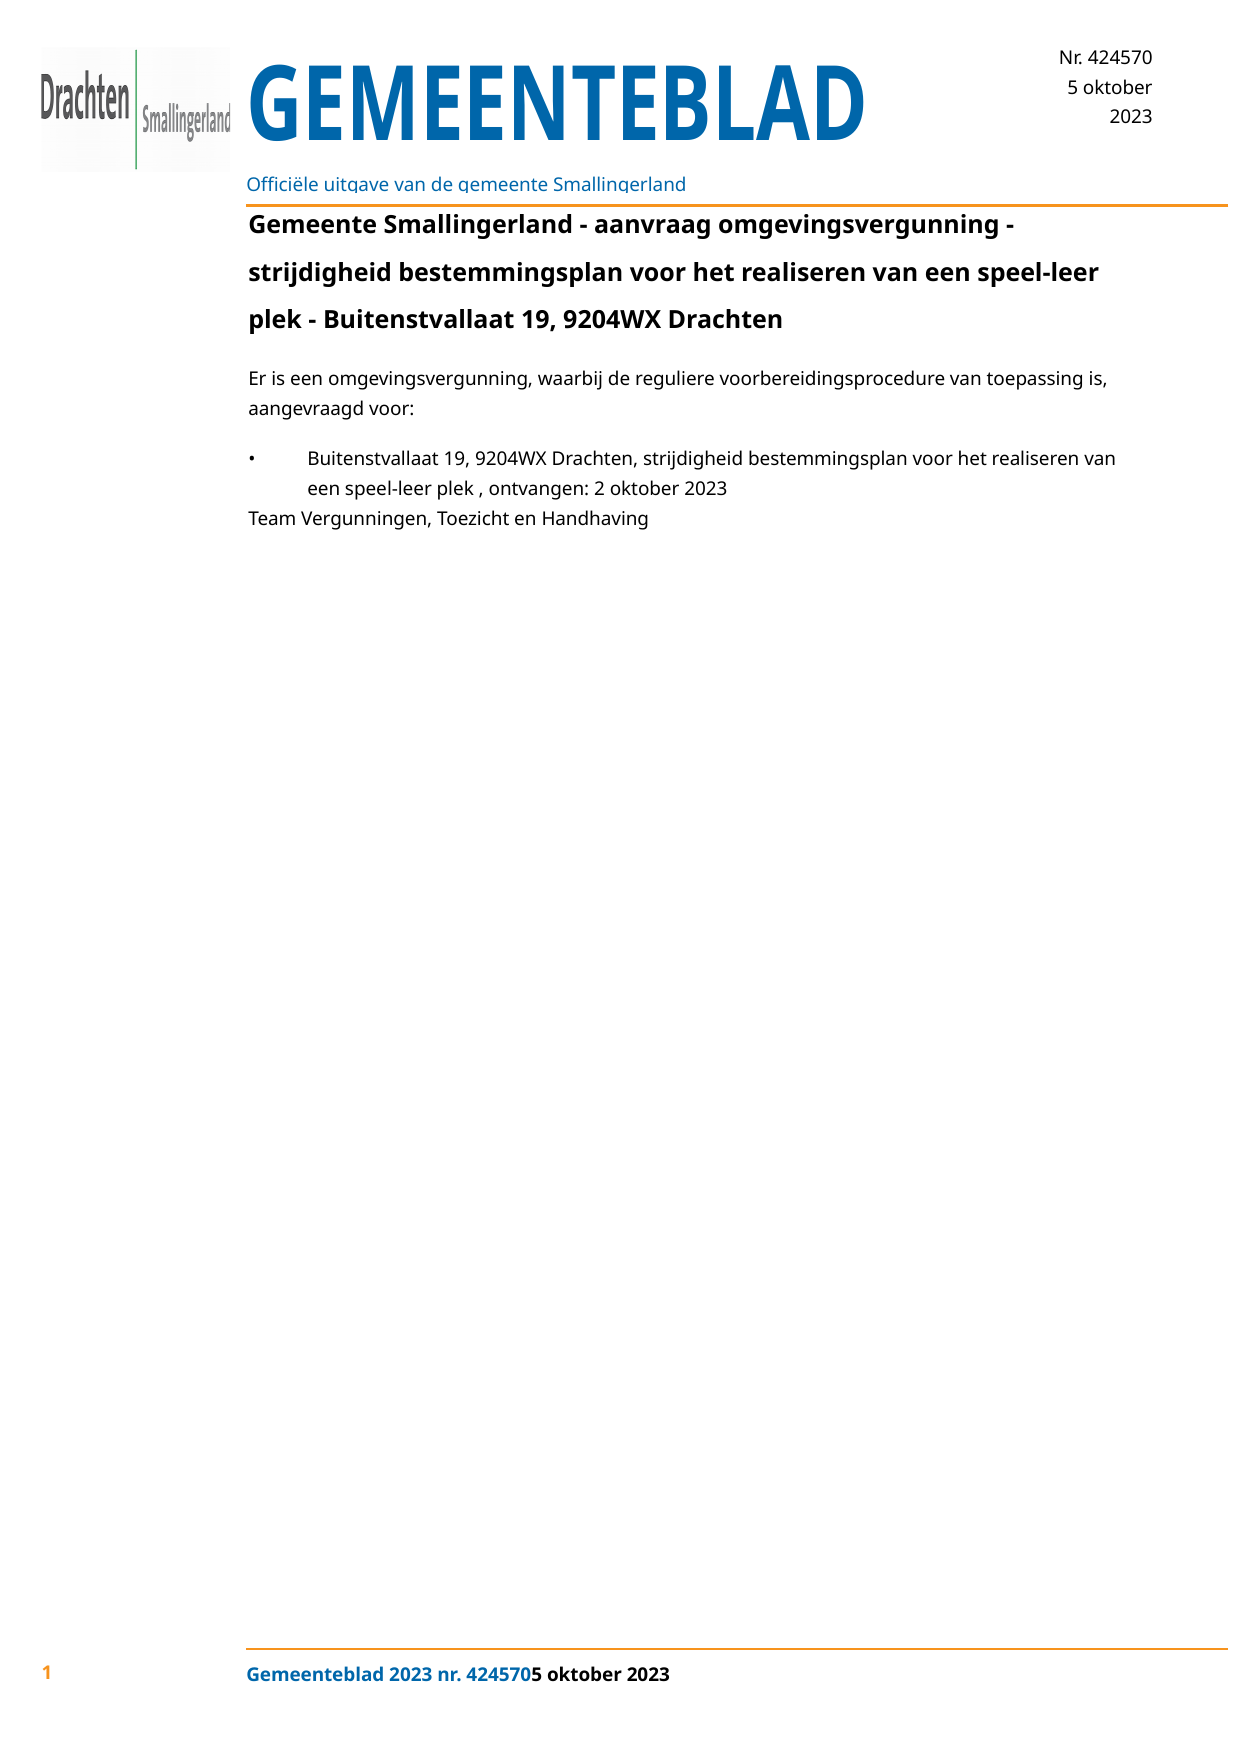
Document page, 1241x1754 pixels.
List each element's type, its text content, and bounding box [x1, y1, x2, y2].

text Team Vergunningen, Toezicht en Handhaving [248, 505, 1152, 530]
text Gemeente Smallingerland - aanvraag omgevingsvergunning - strijdigheid bestemmingsplan voor het realiseren van een speel-leer plek - Buitenstvallaat 19, 9204WX Drachten [248, 207, 1152, 336]
list Buitenstvallaat 19, 9204WX Drachten, strijdigheid bestemmingsplan voor het realiseren van een speel-leer plek , ontvangen: 2 oktober 2023 [248, 446, 1152, 501]
picture [41, 47, 231, 172]
text Er is een omgevingsvergunning, waarbij de reguliere voorbereidingsprocedure van toepassing is, aangevraagd voor: [248, 366, 1152, 421]
